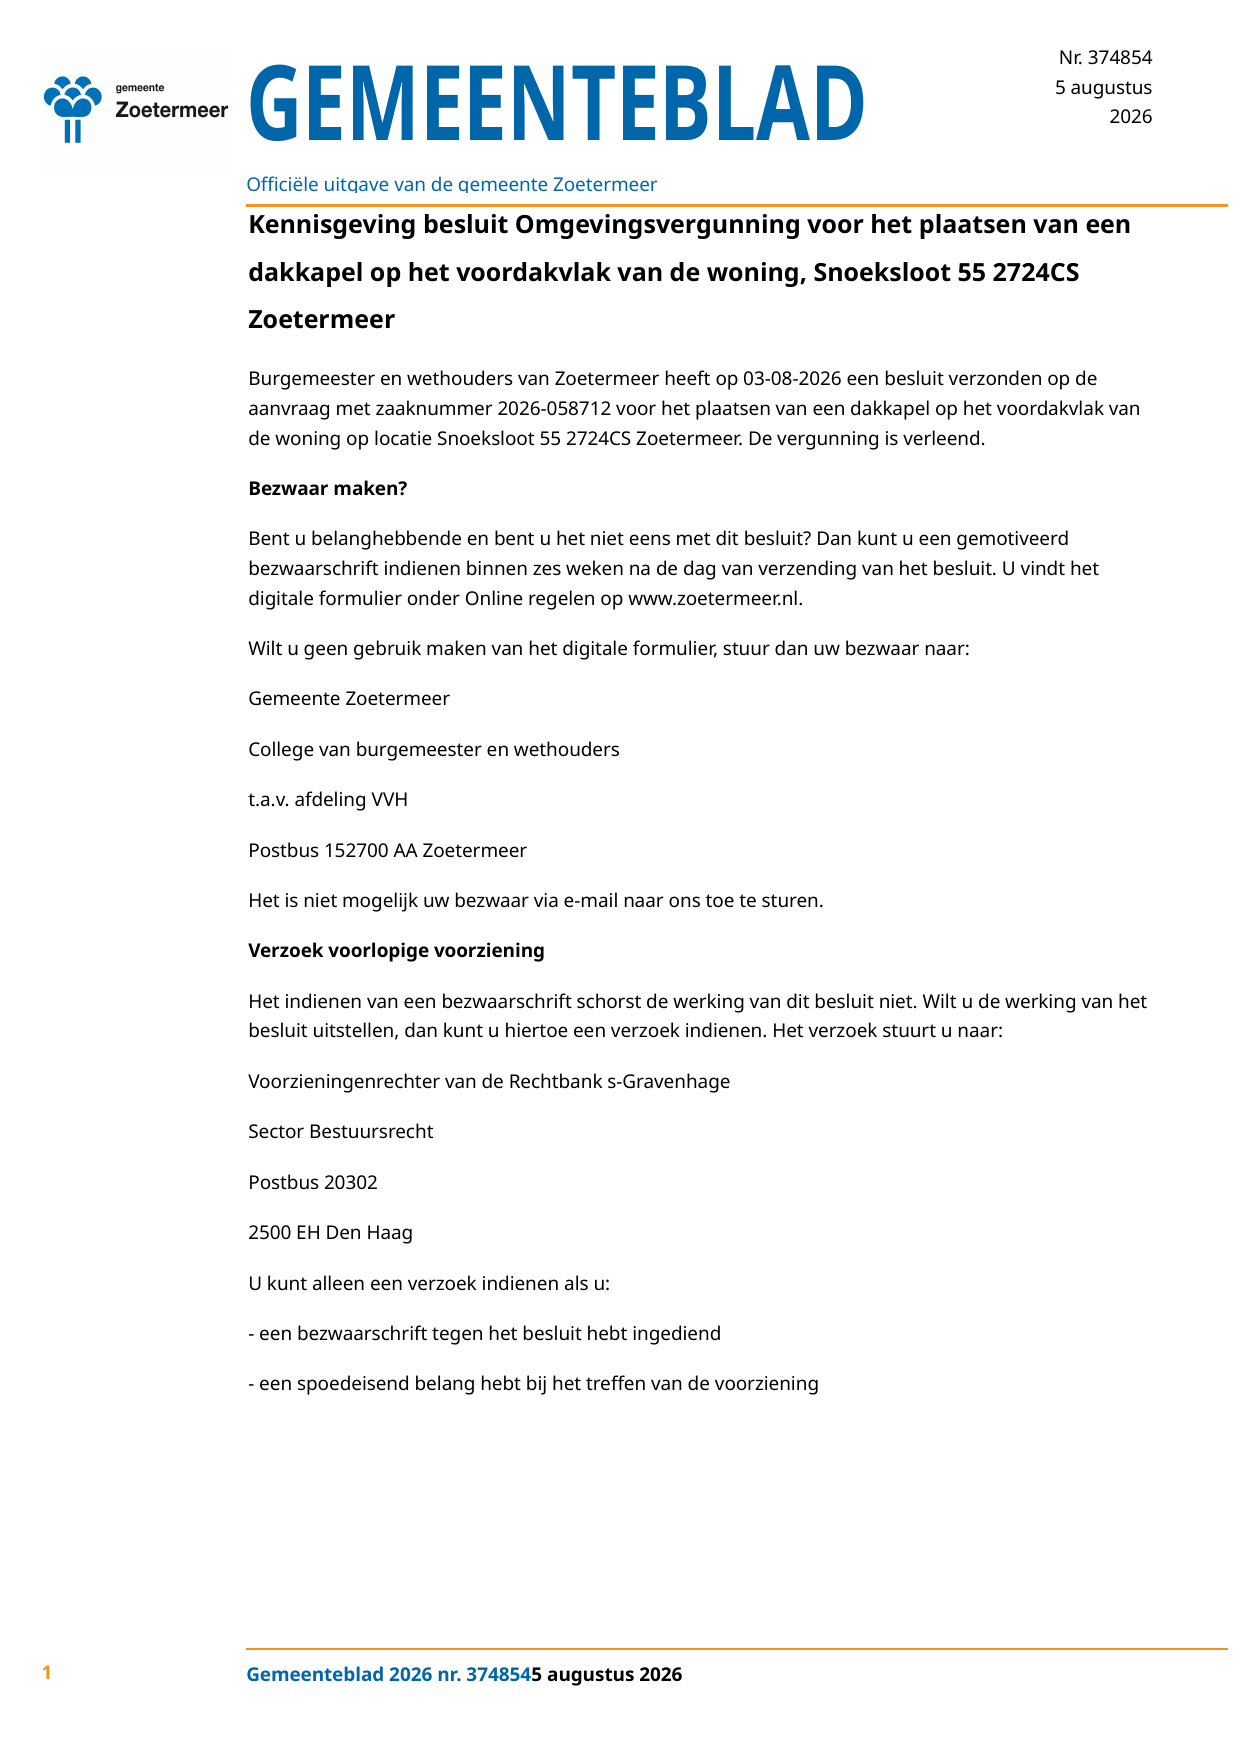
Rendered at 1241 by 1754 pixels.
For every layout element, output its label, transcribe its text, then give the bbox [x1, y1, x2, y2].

text 2500 EH Den Haag [248, 1219, 1152, 1245]
text Het indienen van een bezwaarschrift schorst de werking van dit besluit niet. Wilt u de werking van het besluit uitstellen, dan kunt u hiertoe een verzoek indienen. Het verzoek stuurt u naar: [248, 988, 1152, 1043]
text U kunt alleen een verzoek indienen als u: [248, 1270, 1152, 1295]
text - een bezwaarschrift tegen het besluit hebt ingediend [248, 1320, 1152, 1346]
text Verzoek voorlopige voorziening [248, 938, 1152, 963]
text College van burgemeester en wethouders [248, 736, 1152, 762]
text t.a.v. afdeling VVH [248, 786, 1152, 812]
text Kennisgeving besluit Omgevingsvergunning voor het plaatsen van een dakkapel op het voordakvlak van de woning, Snoeksloot 55 2724CS Zoetermeer [248, 207, 1152, 336]
picture [41, 47, 231, 172]
text Sector Bestuursrecht [248, 1118, 1152, 1144]
text Postbus 20302 [248, 1169, 1152, 1194]
text Bezwaar maken? [248, 475, 1152, 501]
text Bent u belanghebbende en bent u het niet eens met dit besluit? Dan kunt u een gemotiveerd bezwaarschrift indienen binnen zes weken na de dag van verzending van het besluit. U vindt het digitale formulier onder Online regelen op www.zoetermeer.nl. [248, 526, 1152, 610]
text Postbus 152700 AA Zoetermeer [248, 837, 1152, 862]
text Gemeente Zoetermeer [248, 686, 1152, 711]
text Wilt u geen gebruik maken van het digitale formulier, stuur dan uw bezwaar naar: [248, 635, 1152, 661]
text - een spoedeisend belang hebt bij het treffen van de voorziening [248, 1371, 1152, 1396]
text Voorzieningenrechter van de Rechtbank s-Gravenhage [248, 1068, 1152, 1094]
text Het is niet mogelijk uw bezwaar via e-mail naar ons toe te sturen. [248, 887, 1152, 913]
text Burgemeester en wethouders van Zoetermeer heeft op 03-08-2026 een besluit verzonden op de aanvraag met zaaknummer 2026-058712 voor het plaatsen van een dakkapel op het voordakvlak van de woning op locatie Snoeksloot 55 2724CS Zoetermeer. De vergunning is verleend. [248, 366, 1152, 450]
